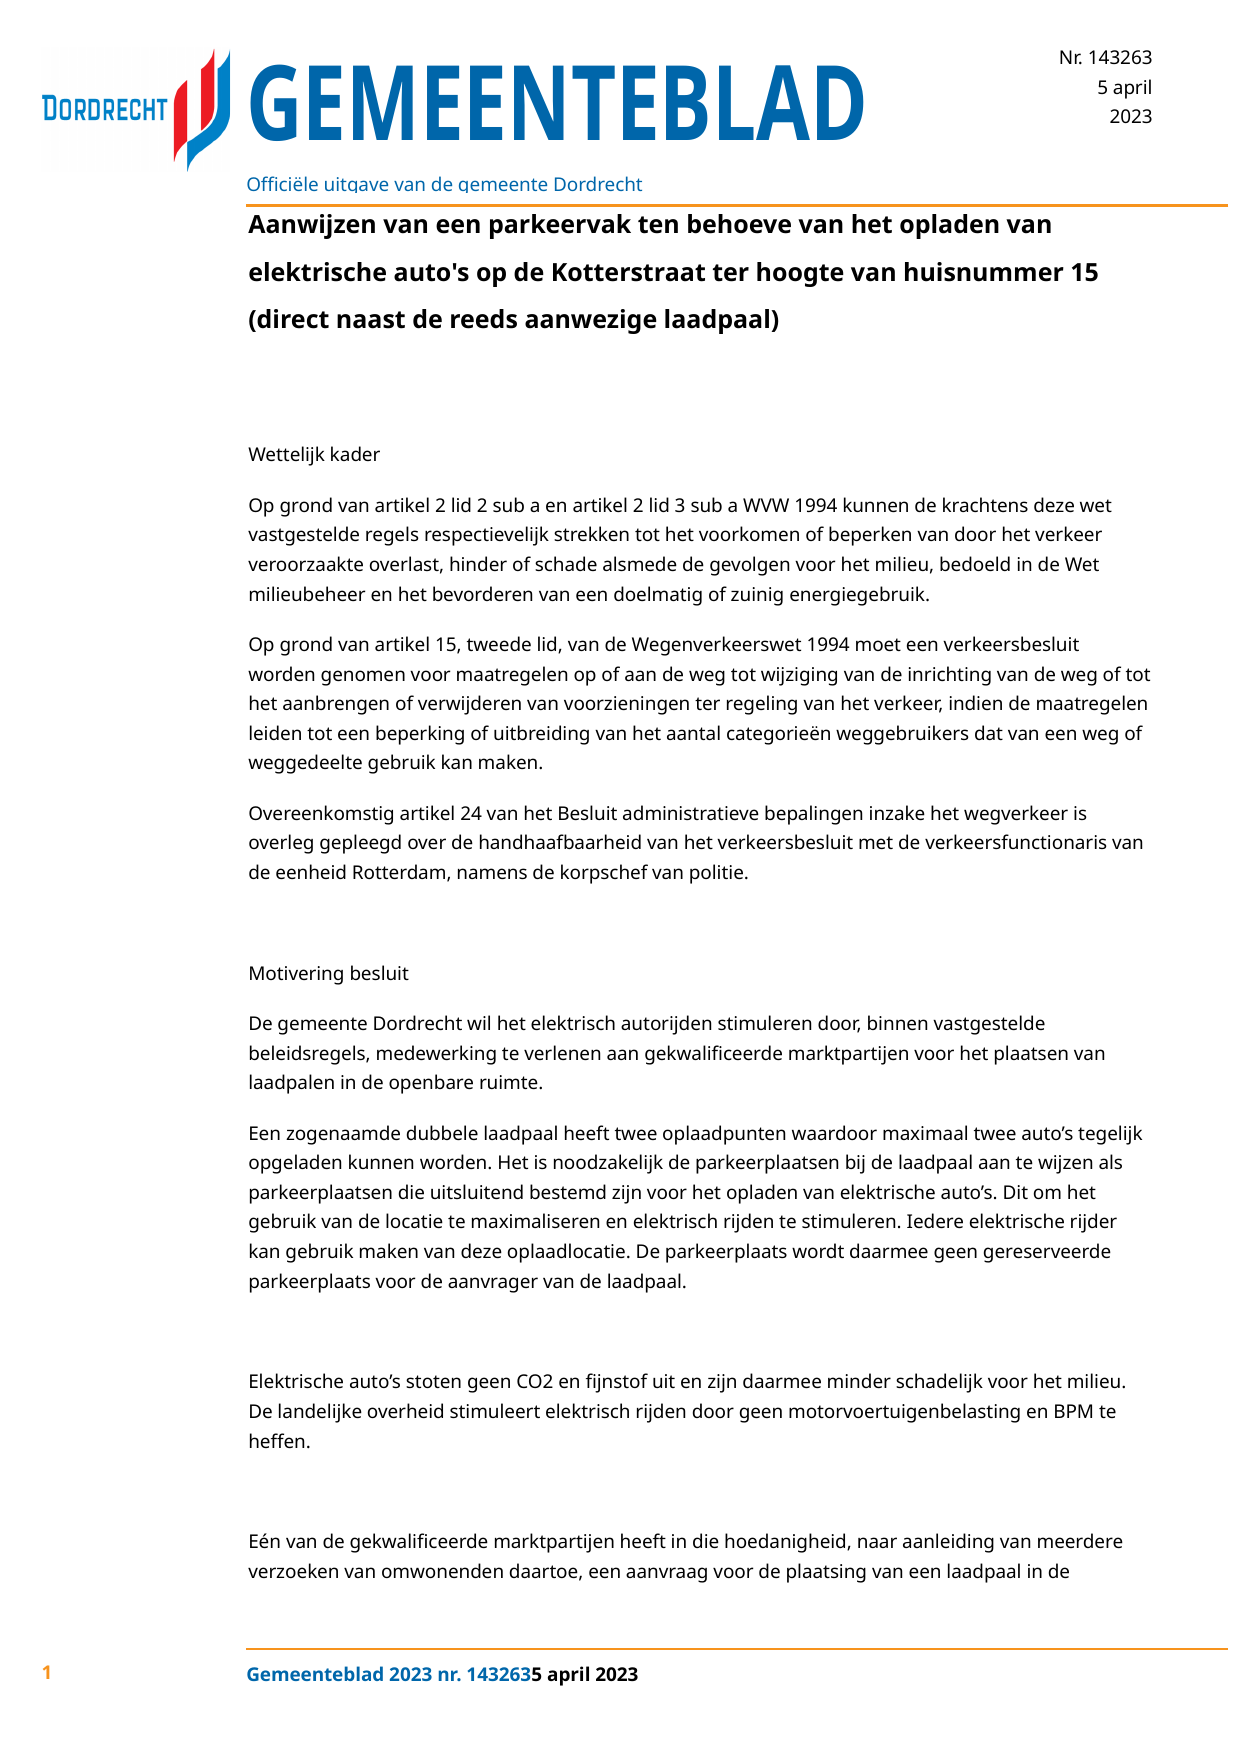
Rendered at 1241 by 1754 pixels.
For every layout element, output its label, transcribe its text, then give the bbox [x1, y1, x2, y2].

text Motivering besluit [248, 960, 1152, 986]
text Elektrische auto’s stoten geen CO2 en fijnstof uit en zijn daarmee minder schadelijk voor het milieu. De landelijke overheid stimuleert elektrisch rijden door geen motorvoertuigenbelasting en BPM te heffen. [248, 1369, 1152, 1454]
text Wettelijk kader [248, 442, 1152, 467]
picture [41, 47, 231, 172]
text Overeenkomstig artikel 24 van het Besluit administratieve bepalingen inzake het wegverkeer is overleg gepleegd over de handhaafbaarheid van het verkeersbesluit met de verkeersfunctionaris van de eenheid Rotterdam, namens de korpschef van politie. [248, 800, 1152, 885]
text Op grond van artikel 15, tweede lid, van de Wegenverkeerswet 1994 moet een verkeersbesluit worden genomen voor maatregelen op of aan de weg tot wijziging van de inrichting van de weg of tot het aanbrengen of verwijderen van voorzieningen ter regeling van het verkeer, indien de maatregelen leiden tot een beperking of uitbreiding van het aantal categorieën weggebruikers dat van een weg of weggedeelte gebruik kan maken. [248, 631, 1152, 775]
text De gemeente Dordrecht wil het elektrisch autorijden stimuleren door, binnen vastgestelde beleidsregels, medewerking te verlenen aan gekwalificeerde marktpartijen voor het plaatsen van laadpalen in de openbare ruimte. [248, 1010, 1152, 1095]
text Eén van de gekwalificeerde marktpartijen heeft in die hoedanigheid, naar aanleiding van meerdere verzoeken van omwonenden daartoe, een aanvraag voor de plaatsing van een laadpaal in de [248, 1529, 1152, 1584]
text Aanwijzen van een parkeervak ten behoeve van het opladen van elektrische auto's op de Kotterstraat ter hoogte van huisnummer 15 (direct naast de reeds aanwezige laadpaal) [248, 207, 1152, 336]
text Een zogenaamde dubbele laadpaal heeft twee oplaadpunten waardoor maximaal twee auto’s tegelijk opgeladen kunnen worden. Het is noodzakelijk de parkeerplaatsen bij de laadpaal aan te wijzen als parkeerplaatsen die uitsluitend bestemd zijn voor het opladen van elektrische auto’s. Dit om het gebruik van de locatie te maximaliseren en elektrisch rijden te stimuleren. Iedere elektrische rijder kan gebruik maken van deze oplaadlocatie. De parkeerplaats wordt daarmee geen gereserveerde parkeerplaats voor de aanvrager van de laadpaal. [248, 1120, 1152, 1294]
text Op grond van artikel 2 lid 2 sub a en artikel 2 lid 3 sub a WVW 1994 kunnen de krachtens deze wet vastgestelde regels respectievelijk strekken tot het voorkomen of beperken van door het verkeer veroorzaakte overlast, hinder of schade alsmede de gevolgen voor het milieu, bedoeld in de Wet milieubeheer en het bevorderen van een doelmatig of zuinig energiegebruik. [248, 492, 1152, 607]
